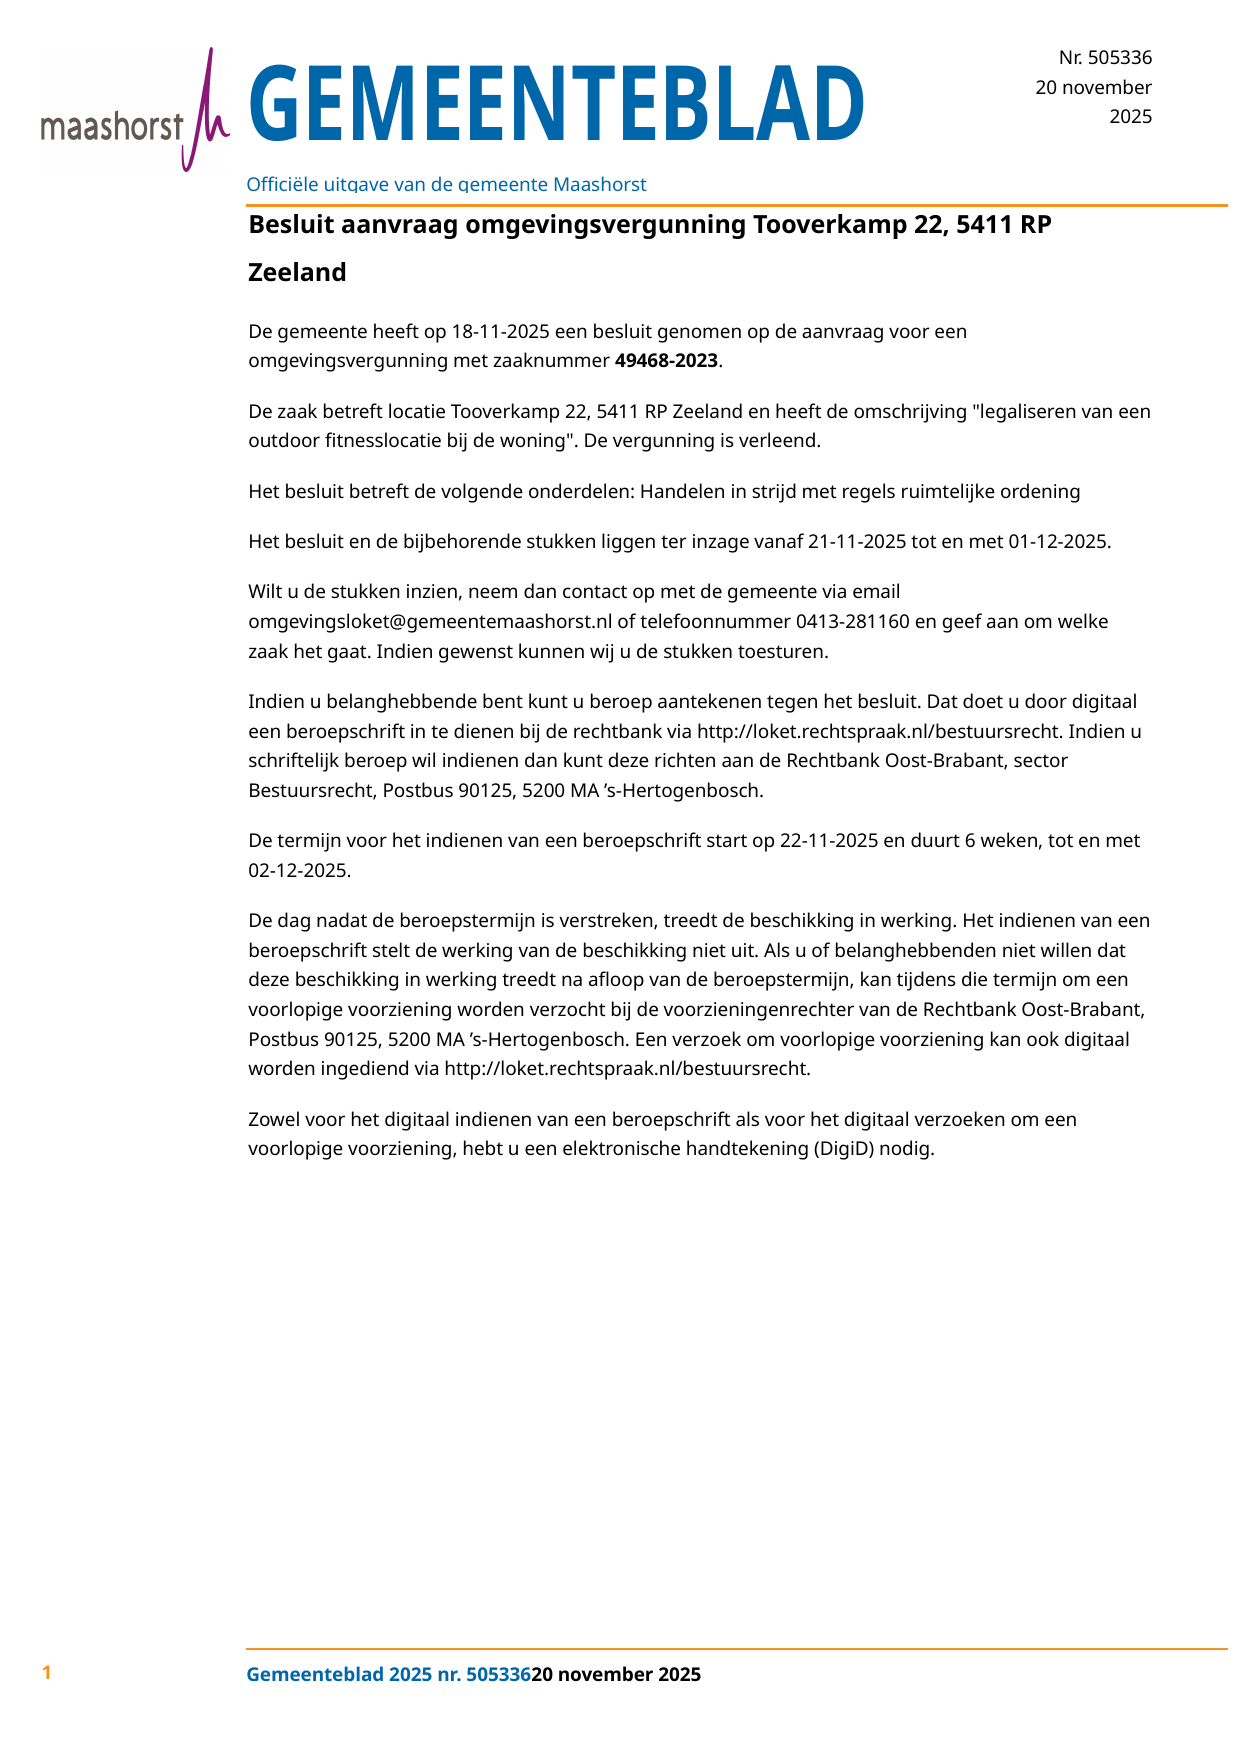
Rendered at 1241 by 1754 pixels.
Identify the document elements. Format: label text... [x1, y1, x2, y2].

text Zowel voor het digitaal indienen van een beroepschrift als voor het digitaal verzoeken om een voorlopige voorziening, hebt u een elektronische handtekening (DigiD) nodig. [248, 1106, 1152, 1161]
text Het besluit betreft de volgende onderdelen: Handelen in strijd met regels ruimtelijke ordening [248, 478, 1152, 504]
picture [41, 47, 231, 172]
text De termijn voor het indienen van een beroepschrift start op 22-11-2025 en duurt 6 weken, tot en met 02-12-2025. [248, 827, 1152, 883]
text Het besluit en de bijbehorende stukken liggen ter inzage vanaf 21-11-2025 tot en met 01-12-2025. [248, 528, 1152, 554]
text De dag nadat de beroepstermijn is verstreken, treedt de beschikking in werking. Het indienen van een beroepschrift stelt de werking van de beschikking niet uit. Als u of belanghebbenden niet willen dat deze beschikking in werking treedt na afloop van de beroepstermijn, kan tijdens die termijn om een voorlopige voorziening worden verzocht bij de voorzieningenrechter van de Rechtbank Oost-Brabant, Postbus 90125, 5200 MA ’s-Hertogenbosch. Een verzoek om voorlopige voorziening kan ook digitaal worden ingediend via http://loket.rechtspraak.nl/bestuursrecht. [248, 907, 1152, 1081]
text De zaak betreft locatie Tooverkamp 22, 5411 RP Zeeland en heeft de omschrijving "legaliseren van een outdoor fitnesslocatie bij de woning". De vergunning is verleend. [248, 398, 1152, 453]
text De gemeente heeft op 18-11-2025 een besluit genomen op de aanvraag voor een omgevingsvergunning met zaaknummer 49468-2023. [248, 318, 1152, 373]
text Wilt u de stukken inzien, neem dan contact op met de gemeente via email omgevingsloket@gemeentemaashorst.nl of telefoonnummer 0413-281160 en geef aan om welke zaak het gaat. Indien gewenst kunnen wij u de stukken toesturen. [248, 579, 1152, 664]
text Indien u belanghebbende bent kunt u beroep aantekenen tegen het besluit. Dat doet u door digitaal een beroepschrift in te dienen bij de rechtbank via http://loket.rechtspraak.nl/bestuursrecht. Indien u schriftelijk beroep wil indienen dan kunt deze richten aan de Rechtbank Oost-Brabant, sector Bestuursrecht, Postbus 90125, 5200 MA ’s-Hertogenbosch. [248, 688, 1152, 803]
text Besluit aanvraag omgevingsvergunning Tooverkamp 22, 5411 RP Zeeland [248, 207, 1152, 288]
